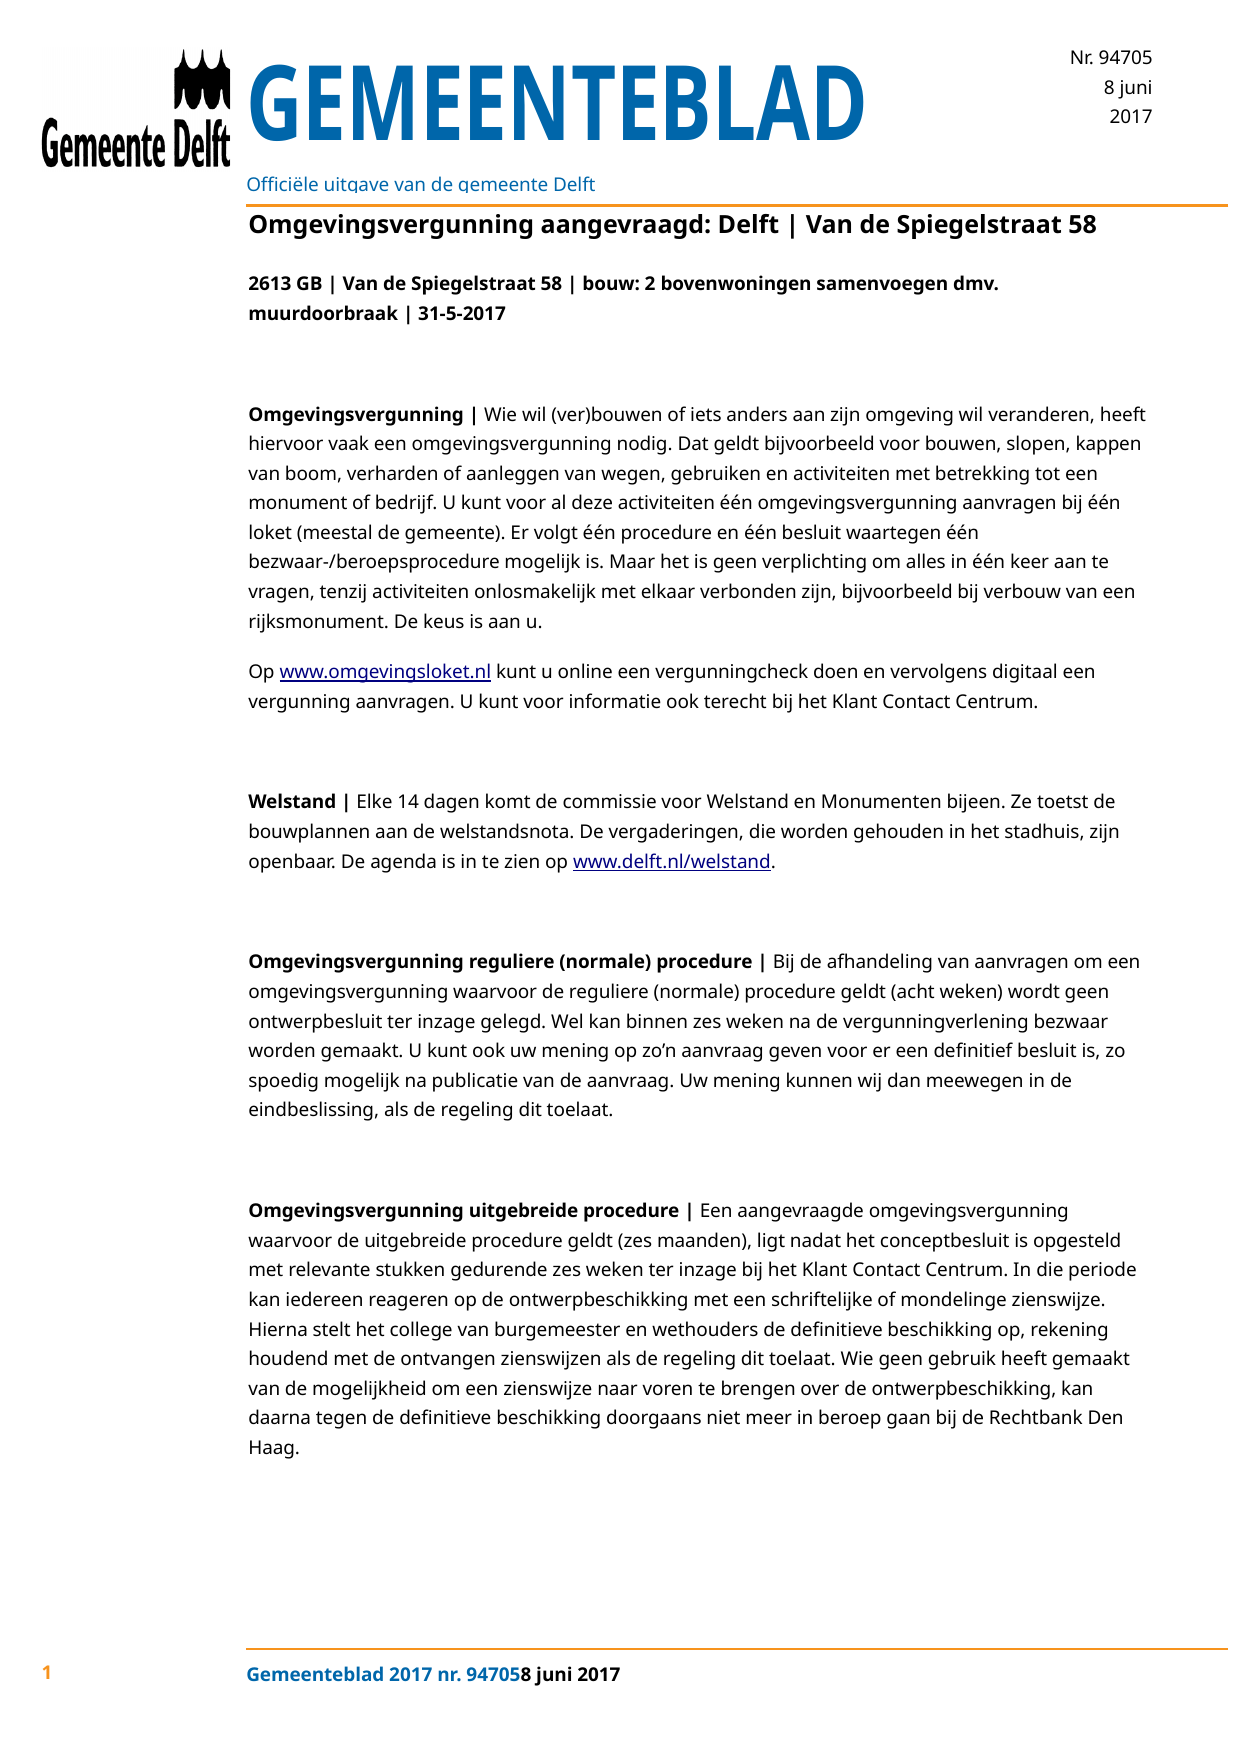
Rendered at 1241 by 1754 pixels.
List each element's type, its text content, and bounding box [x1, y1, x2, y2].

text Omgevingsvergunning reguliere (normale) procedure | Bij de afhandeling van aanvragen om een omgevingsvergunning waarvoor de reguliere (normale) procedure geldt (acht weken) wordt geen ontwerpbesluit ter inzage gelegd. Wel kan binnen zes weken na de vergunningverlening bezwaar worden gemaakt. U kunt ook uw mening op zo’n aanvraag geven voor er een definitief besluit is, zo spoedig mogelijk na publicatie van de aanvraag. Uw mening kunnen wij dan meewegen in de eindbeslissing, als de regeling dit toelaat. [248, 949, 1152, 1122]
text Omgevingsvergunning uitgebreide procedure | Een aangevraagde omgevingsvergunning waarvoor de uitgebreide procedure geldt (zes maanden), ligt nadat het conceptbesluit is opgesteld met relevante stukken gedurende zes weken ter inzage bij het Klant Contact Centrum. In die periode kan iedereen reageren op de ontwerpbeschikking met een schriftelijke of mondelinge zienswijze. Hierna stelt het college van burgemeester en wethouders de definitieve beschikking op, rekening houdend met de ontvangen zienswijzen als de regeling dit toelaat. Wie geen gebruik heeft gemaakt van de mogelijkheid om een zienswijze naar voren te brengen over de ontwerpbeschikking, kan daarna tegen de definitieve beschikking doorgaans niet meer in beroep gaan bij de Rechtbank Den Haag. [248, 1197, 1152, 1460]
text Omgevingsvergunning | Wie wil (ver)bouwen of iets anders aan zijn omgeving wil veranderen, heeft hiervoor vaak een omgevingsvergunning nodig. Dat geldt bijvoorbeeld voor bouwen, slopen, kappen van boom, verharden of aanleggen van wegen, gebruiken en activiteiten met betrekking tot een monument of bedrijf. U kunt voor al deze activiteiten één omgevingsvergunning aanvragen bij één loket (meestal de gemeente). Er volgt één procedure en één besluit waartegen één bezwaar-/beroepsprocedure mogelijk is. Maar het is geen verplichting om alles in één keer aan te vragen, tenzij activiteiten onlosmakelijk met elkaar verbonden zijn, bijvoorbeeld bij verbouw van een rijksmonument. De keus is aan u. [248, 401, 1152, 633]
text Omgevingsvergunning aangevraagd: Delft | Van de Spiegelstraat 58 [248, 207, 1152, 241]
picture [41, 47, 231, 172]
text Welstand | Elke 14 dagen komt de commissie voor Welstand en Monumenten bijeen. Ze toetst de bouwplannen aan de welstandsnota. De vergaderingen, die worden gehouden in het stadhuis, zijn openbaar. De agenda is in te zien op www.delft.nl/welstand. [248, 789, 1152, 873]
text Op www.omgevingsloket.nl kunt u online een vergunningcheck doen en vervolgens digitaal een vergunning aanvragen. U kunt voor informatie ook terecht bij het Klant Contact Centrum. [248, 658, 1152, 713]
text 2613 GB | Van de Spiegelstraat 58 | bouw: 2 bovenwoningen samenvoegen dmv. muurdoorbraak | 31-5-2017 [248, 270, 1152, 326]
